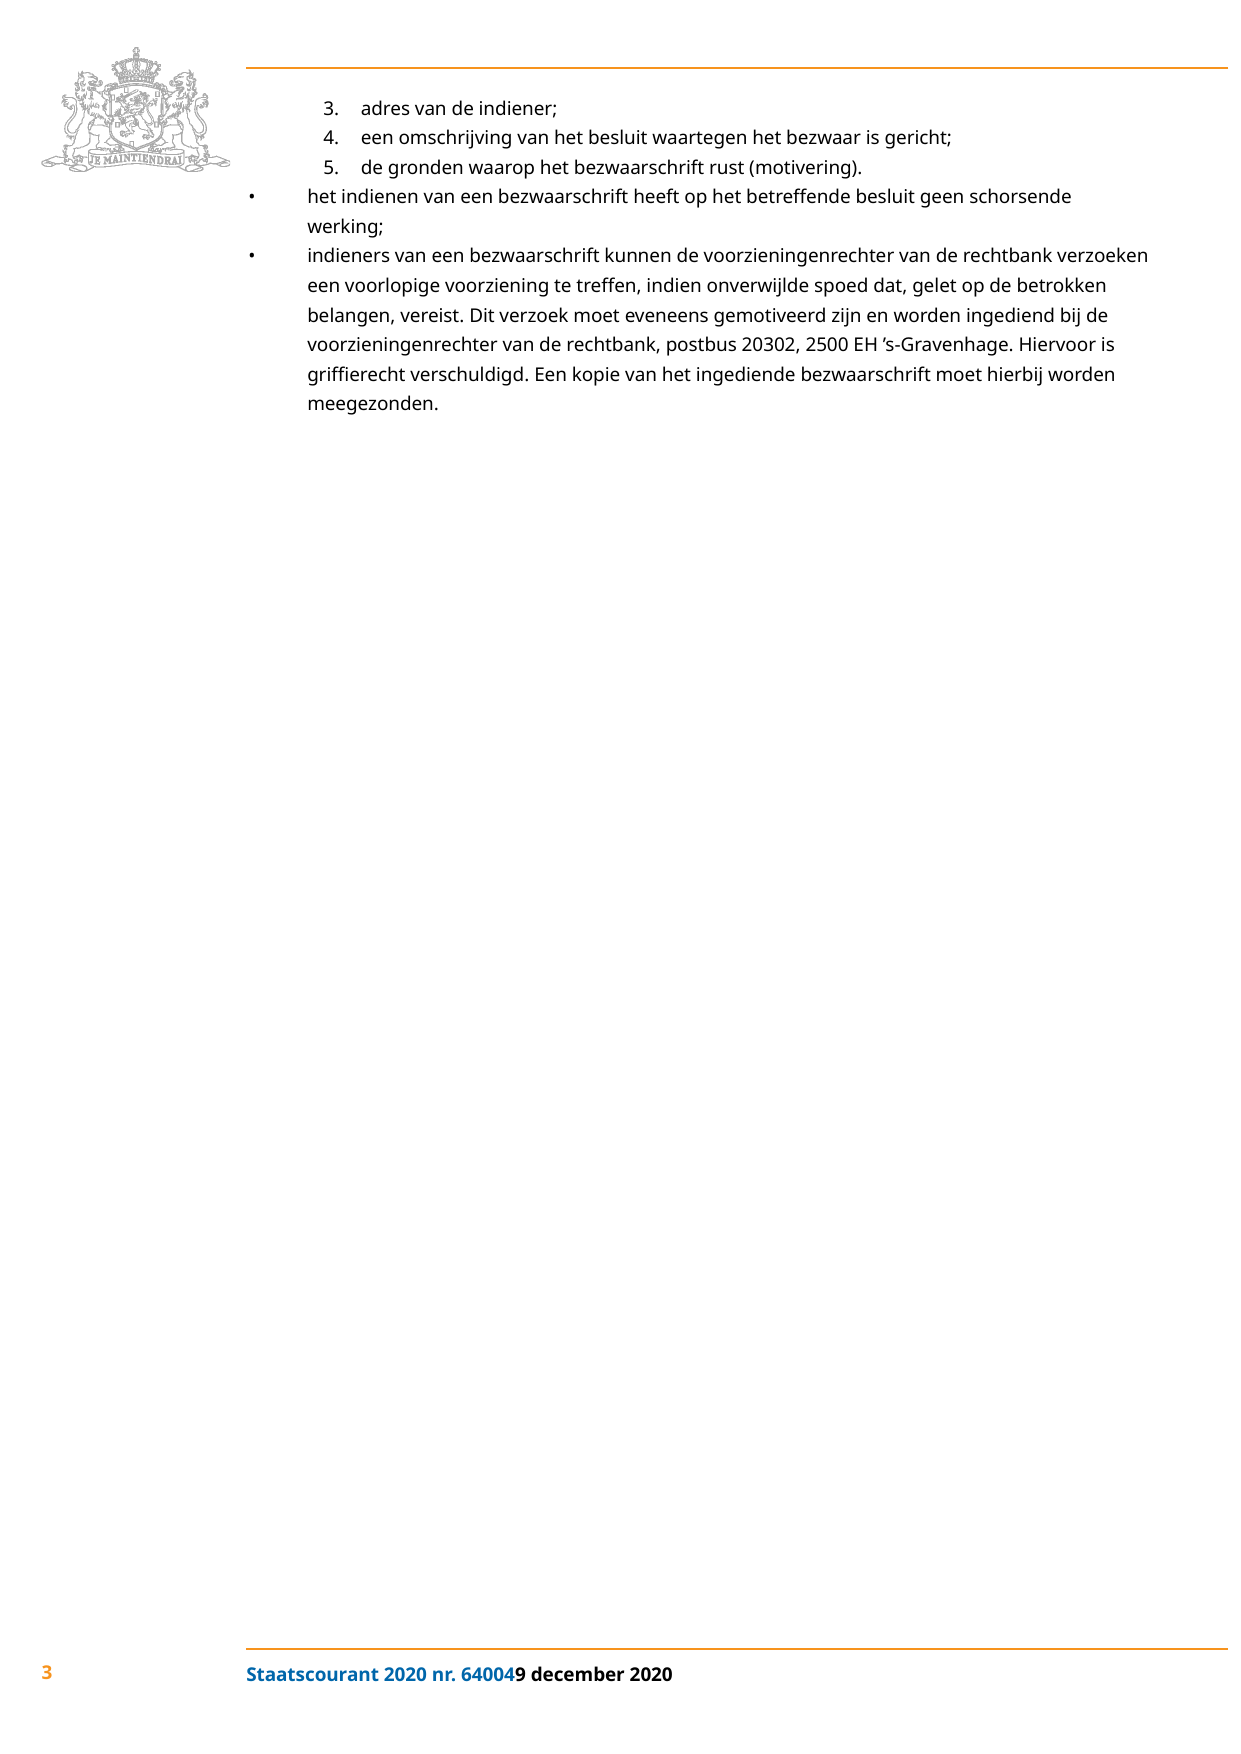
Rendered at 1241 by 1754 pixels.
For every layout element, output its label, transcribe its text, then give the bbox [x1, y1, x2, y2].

list de gronden waarop het bezwaarschrift rust (motivering). [323, 154, 1152, 180]
list het indienen van een bezwaarschrift heeft op het betreffende besluit geen schorsende werking; [248, 183, 1152, 239]
list indieners van een bezwaarschrift kunnen de voorzieningenrechter van de rechtbank verzoeken een voorlopige voorziening te treffen, indien onverwijlde spoed dat, gelet op de betrokken belangen, vereist. Dit verzoek moet eveneens gemotiveerd zijn en worden ingediend bij de voorzieningenrechter van de rechtbank, postbus 20302, 2500 EH ’s-Gravenhage. Hiervoor is griffierecht verschuldigd. Een kopie van het ingediende bezwaarschrift moet hierbij worden meegezonden. [248, 243, 1152, 416]
list adres van de indiener; [323, 95, 1152, 121]
list een omschrijving van het besluit waartegen het bezwaar is gericht; [323, 124, 1152, 150]
picture [41, 47, 231, 172]
